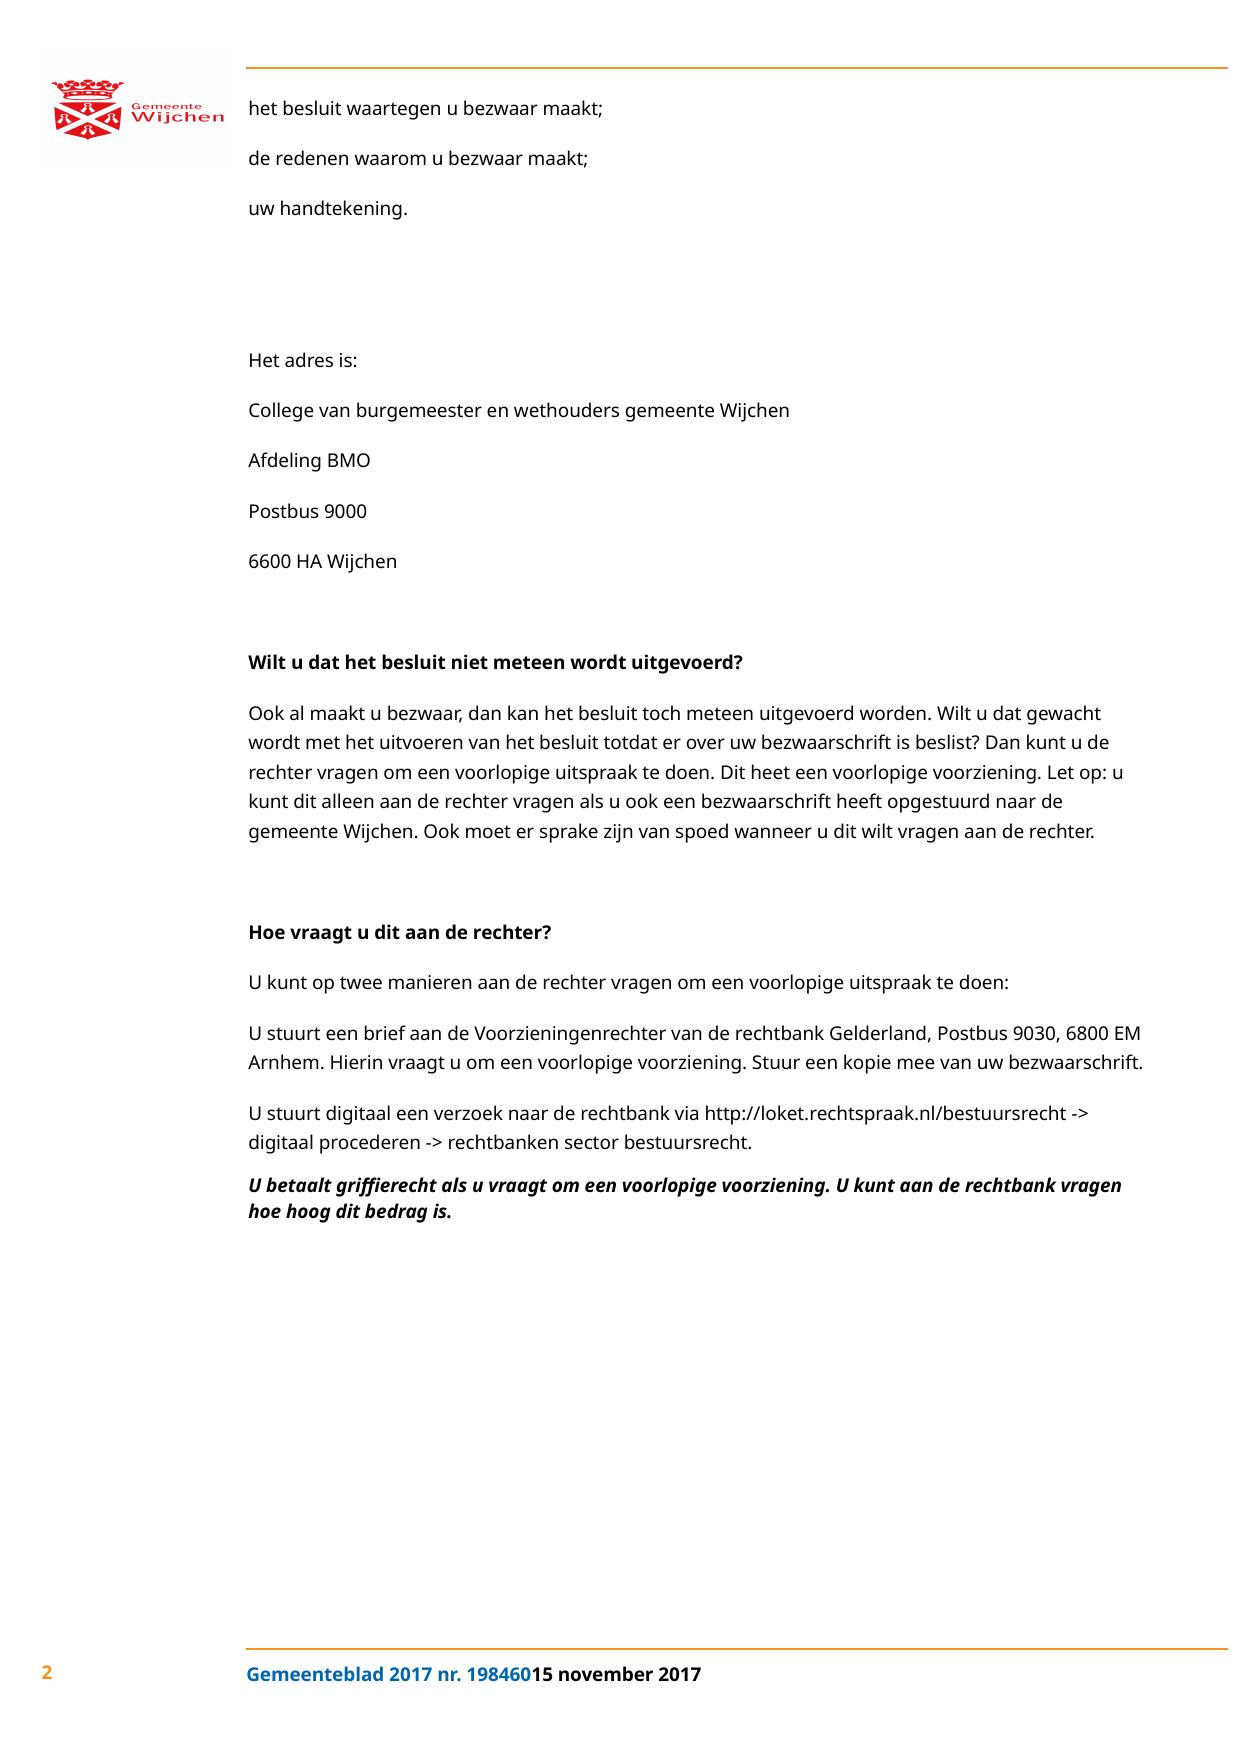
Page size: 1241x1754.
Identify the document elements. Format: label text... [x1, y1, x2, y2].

text uw handtekening. [248, 196, 1152, 221]
text Afdeling BMO [248, 448, 1152, 473]
text U stuurt een brief aan de Voorzieningenrechter van de rechtbank Gelderland, Postbus 9030, 6800 EM Arnhem. Hierin vraagt u om een voorlopige voorziening. Stuur een kopie mee van uw bezwaarschrift. [248, 1020, 1152, 1075]
text College van burgemeester en wethouders gemeente Wijchen [248, 397, 1152, 423]
text U kunt op twee manieren aan de rechter vragen om een voorlopige uitspraak te doen: [248, 969, 1152, 995]
text Wilt u dat het besluit niet meteen wordt uitgevoerd? [248, 649, 1152, 675]
picture [41, 47, 231, 172]
text Het adres is: [248, 347, 1152, 373]
text het besluit waartegen u bezwaar maakt; [248, 95, 1152, 121]
text U stuurt digitaal een verzoek naar de rechtbank via http://loket.rechtspraak.nl/bestuursrecht -> digitaal procederen -> rechtbanken sector bestuursrecht. [248, 1100, 1152, 1155]
text U betaalt griffierecht als u vraagt om een voorlopige voorziening. U kunt aan de rechtbank vragen hoe hoog dit bedrag is. [248, 1172, 1152, 1224]
text de redenen waarom u bezwaar maakt; [248, 145, 1152, 171]
text Ook al maakt u bezwaar, dan kan het besluit toch meteen uitgevoerd worden. Wilt u dat gewacht wordt met het uitvoeren van het besluit totdat er over uw bezwaarschrift is beslist? Dan kunt u de rechter vragen om een voorlopige uitspraak te doen. Dit heet een voorlopige voorziening. Let op: u kunt dit alleen aan de rechter vragen als u ook een bezwaarschrift heeft opgestuurd naar de gemeente Wijchen. Ook moet er sprake zijn van spoed wanneer u dit wilt vragen aan de rechter. [248, 700, 1152, 844]
text Hoe vraagt u dit aan de rechter? [248, 919, 1152, 945]
text 6600 HA Wijchen [248, 548, 1152, 574]
text Postbus 9000 [248, 498, 1152, 524]
